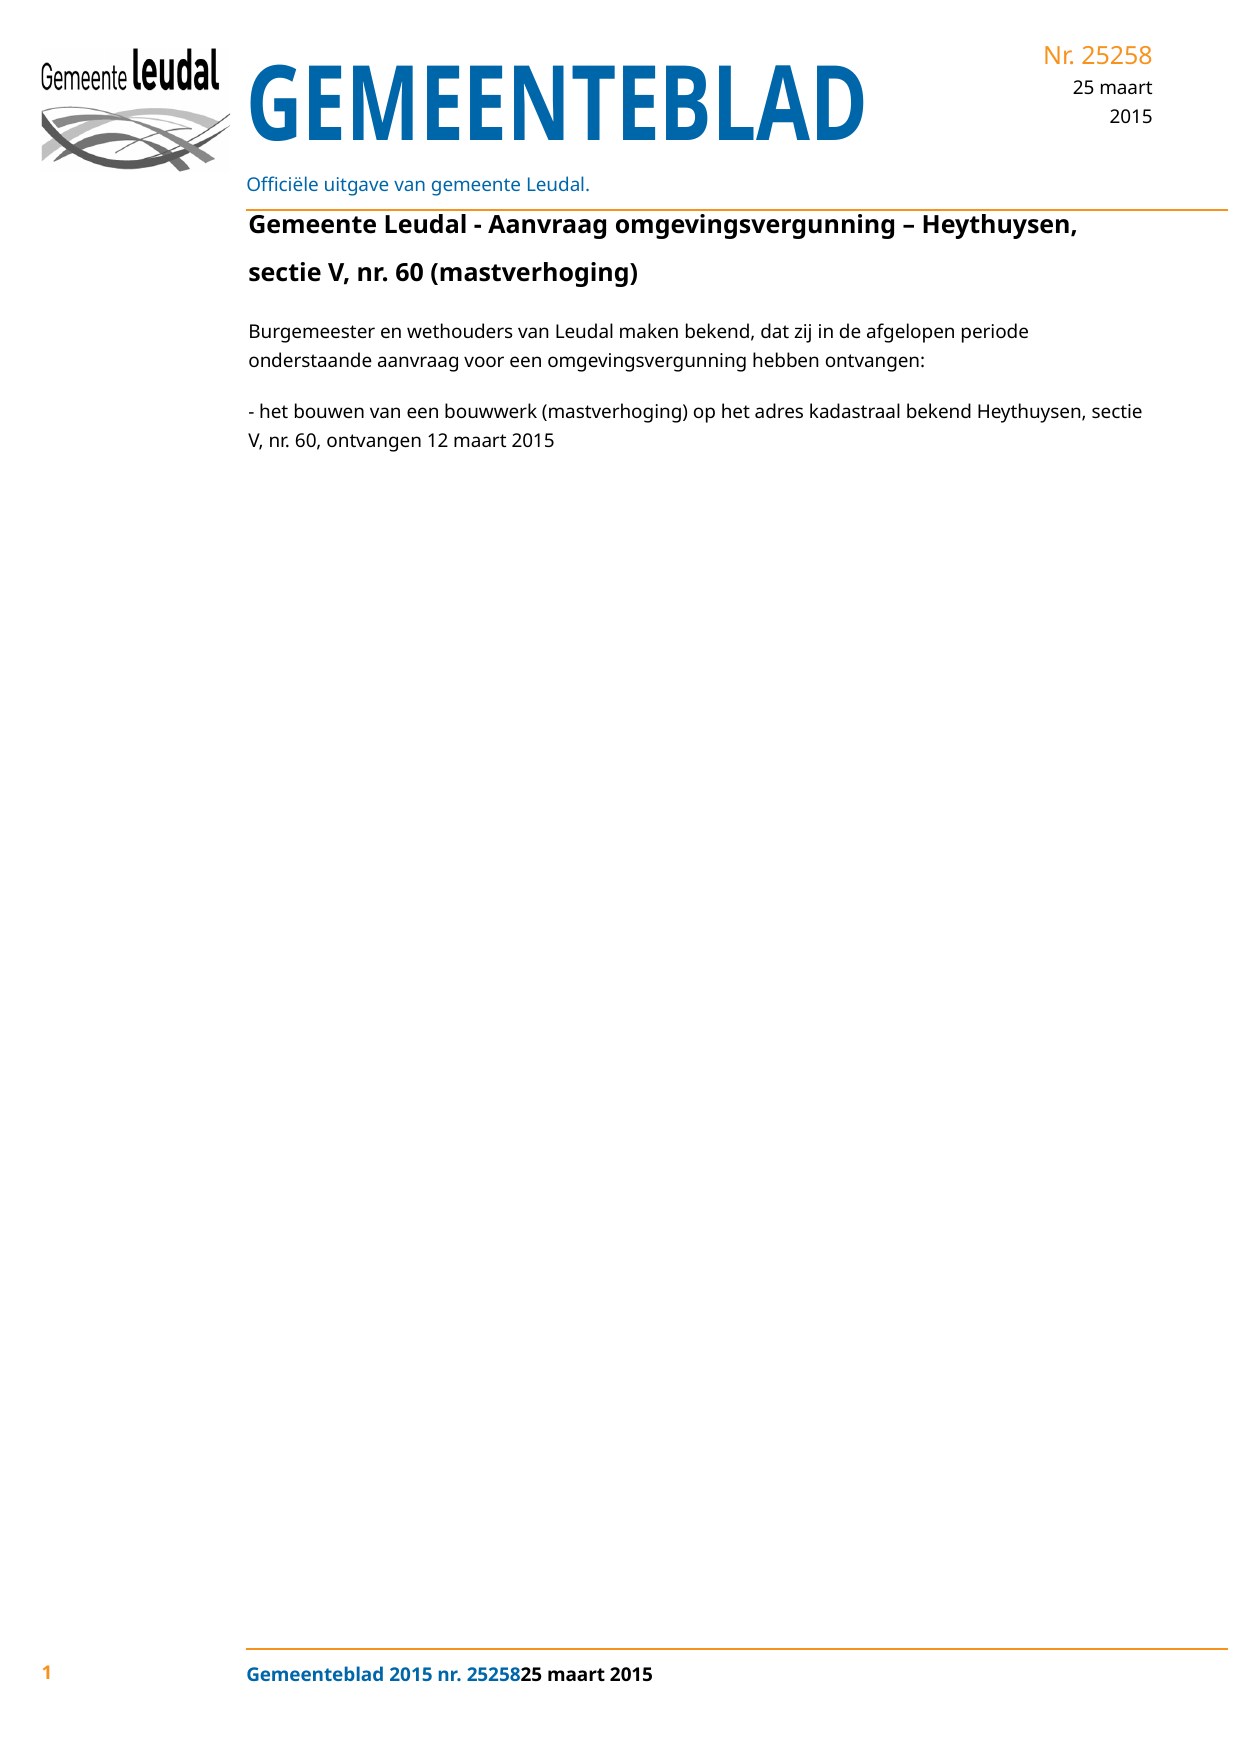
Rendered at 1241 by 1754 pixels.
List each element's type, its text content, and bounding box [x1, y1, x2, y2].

text Burgemeester en wethouders van Leudal maken bekend, dat zij in de afgelopen periode onderstaande aanvraag voor een omgevingsvergunning hebben ontvangen: [248, 318, 1152, 373]
text - het bouwen van een bouwwerk (mastverhoging) op het adres kadastraal bekend Heythuysen, sectie V, nr. 60, ontvangen 12 maart 2015 [248, 398, 1152, 453]
text Gemeente Leudal - Aanvraag omgevingsvergunning – Heythuysen, sectie V, nr. 60 (mastverhoging) [248, 211, 1152, 288]
picture [41, 47, 231, 172]
